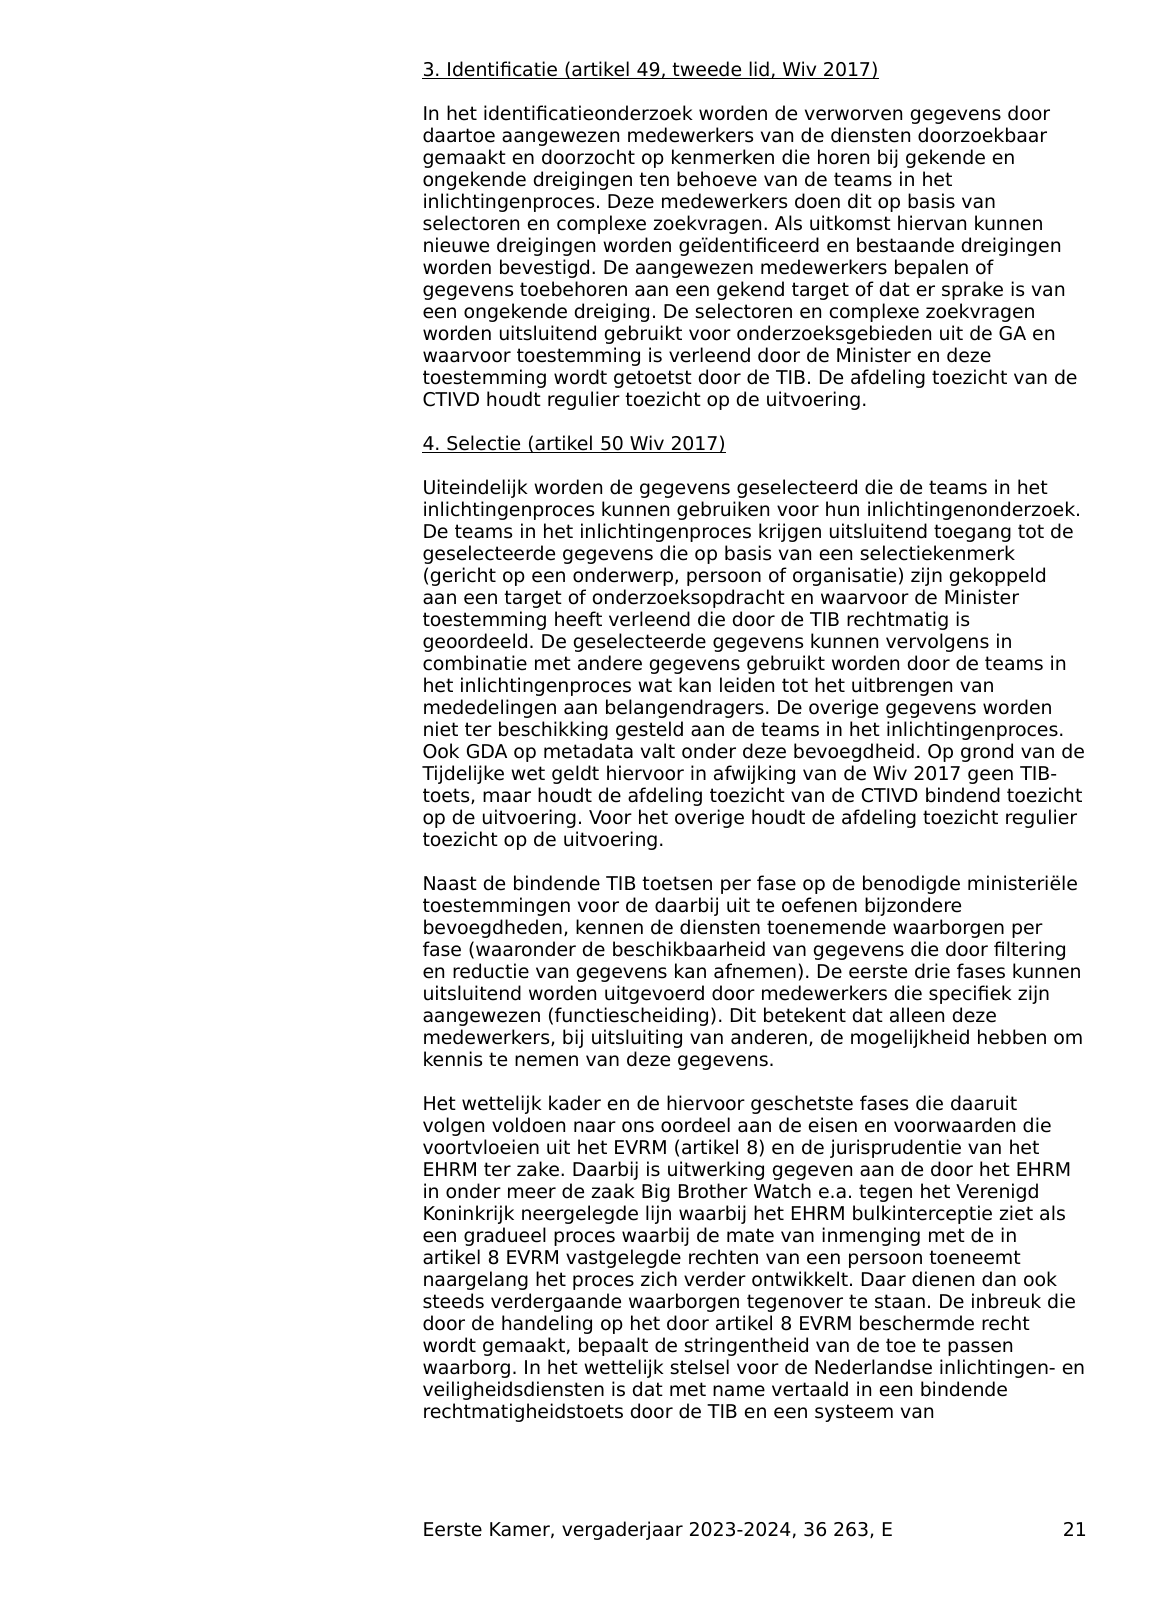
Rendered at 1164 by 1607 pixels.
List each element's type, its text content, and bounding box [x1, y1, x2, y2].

subtitle 4. Selectie (artikel 50 Wiv 2017) [422, 433, 1087, 455]
subtitle 3. Identificatie (artikel 49, tweede lid, Wiv 2017) [422, 59, 1087, 81]
text Het wettelijk kader en de hiervoor geschetste fases die daaruit volgen voldoen naar ons oordeel aan de eisen en voorwaarden die voortvloeien uit het EVRM (artikel 8) en de jurisprudentie van het EHRM ter zake. Daarbij is uitwerking gegeven aan de door het EHRM in onder meer de zaak Big Brother Watch e.a. tegen het Verenigd Koninkrijk neergelegde lijn waarbij het EHRM bulkinterceptie ziet als een gradueel proces waarbij de mate van inmenging met de in artikel 8 EVRM vastgelegde rechten van een persoon toeneemt naargelang het proces zich verder ontwikkelt. Daar dienen dan ook steeds verdergaande waarborgen tegenover te staan. De inbreuk die door de handeling op het door artikel 8 EVRM beschermde recht wordt gemaakt, bepaalt de stringentheid van de toe te passen waarborg. In het wettelijk stelsel voor de Nederlandse inlichtingen- en veiligheidsdiensten is dat met name vertaald in een bindende rechtmatigheidstoets door de TIB en een systeem van [422, 1093, 1087, 1423]
text Uiteindelijk worden de gegevens geselecteerd die de teams in het inlichtingenproces kunnen gebruiken voor hun inlichtingenonderzoek. De teams in het inlichtingenproces krijgen uitsluitend toegang tot de geselecteerde gegevens die op basis van een selectiekenmerk (gericht op een onderwerp, persoon of organisatie) zijn gekoppeld aan een target of onderzoeksopdracht en waarvoor de Minister toestemming heeft verleend die door de TIB rechtmatig is geoordeeld. De geselecteerde gegevens kunnen vervolgens in combinatie met andere gegevens gebruikt worden door de teams in het inlichtingenproces wat kan leiden tot het uitbrengen van mededelingen aan belangendragers. De overige gegevens worden niet ter beschikking gesteld aan de teams in het inlichtingenproces. Ook GDA op metadata valt onder deze bevoegdheid. Op grond van de Tijdelijke wet geldt hiervoor in afwijking van de Wiv 2017 geen TIB-toets, maar houdt de afdeling toezicht van de CTIVD bindend toezicht op de uitvoering. Voor het overige houdt de afdeling toezicht regulier toezicht op de uitvoering. [422, 477, 1087, 851]
text Naast de bindende TIB toetsen per fase op de benodigde ministeriële toestemmingen voor de daarbij uit te oefenen bijzondere bevoegdheden, kennen de diensten toenemende waarborgen per fase (waaronder de beschikbaarheid van gegevens die door filtering en reductie van gegevens kan afnemen). De eerste drie fases kunnen uitsluitend worden uitgevoerd door medewerkers die specifiek zijn aangewezen (functiescheiding). Dit betekent dat alleen deze medewerkers, bij uitsluiting van anderen, de mogelijkheid hebben om kennis te nemen van deze gegevens. [422, 873, 1087, 1071]
text In het identificatieonderzoek worden de verworven gegevens door daartoe aangewezen medewerkers van de diensten doorzoekbaar gemaakt en doorzocht op kenmerken die horen bij gekende en ongekende dreigingen ten behoeve van de teams in het inlichtingenproces. Deze medewerkers doen dit op basis van selectoren en complexe zoekvragen. Als uitkomst hiervan kunnen nieuwe dreigingen worden geïdentificeerd en bestaande dreigingen worden bevestigd. De aangewezen medewerkers bepalen of gegevens toebehoren aan een gekend target of dat er sprake is van een ongekende dreiging. De selectoren en complexe zoekvragen worden uitsluitend gebruikt voor onderzoeksgebieden uit de GA en waarvoor toestemming is verleend door de Minister en deze toestemming wordt getoetst door de TIB. De afdeling toezicht van de CTIVD houdt regulier toezicht op de uitvoering. [422, 103, 1087, 411]
